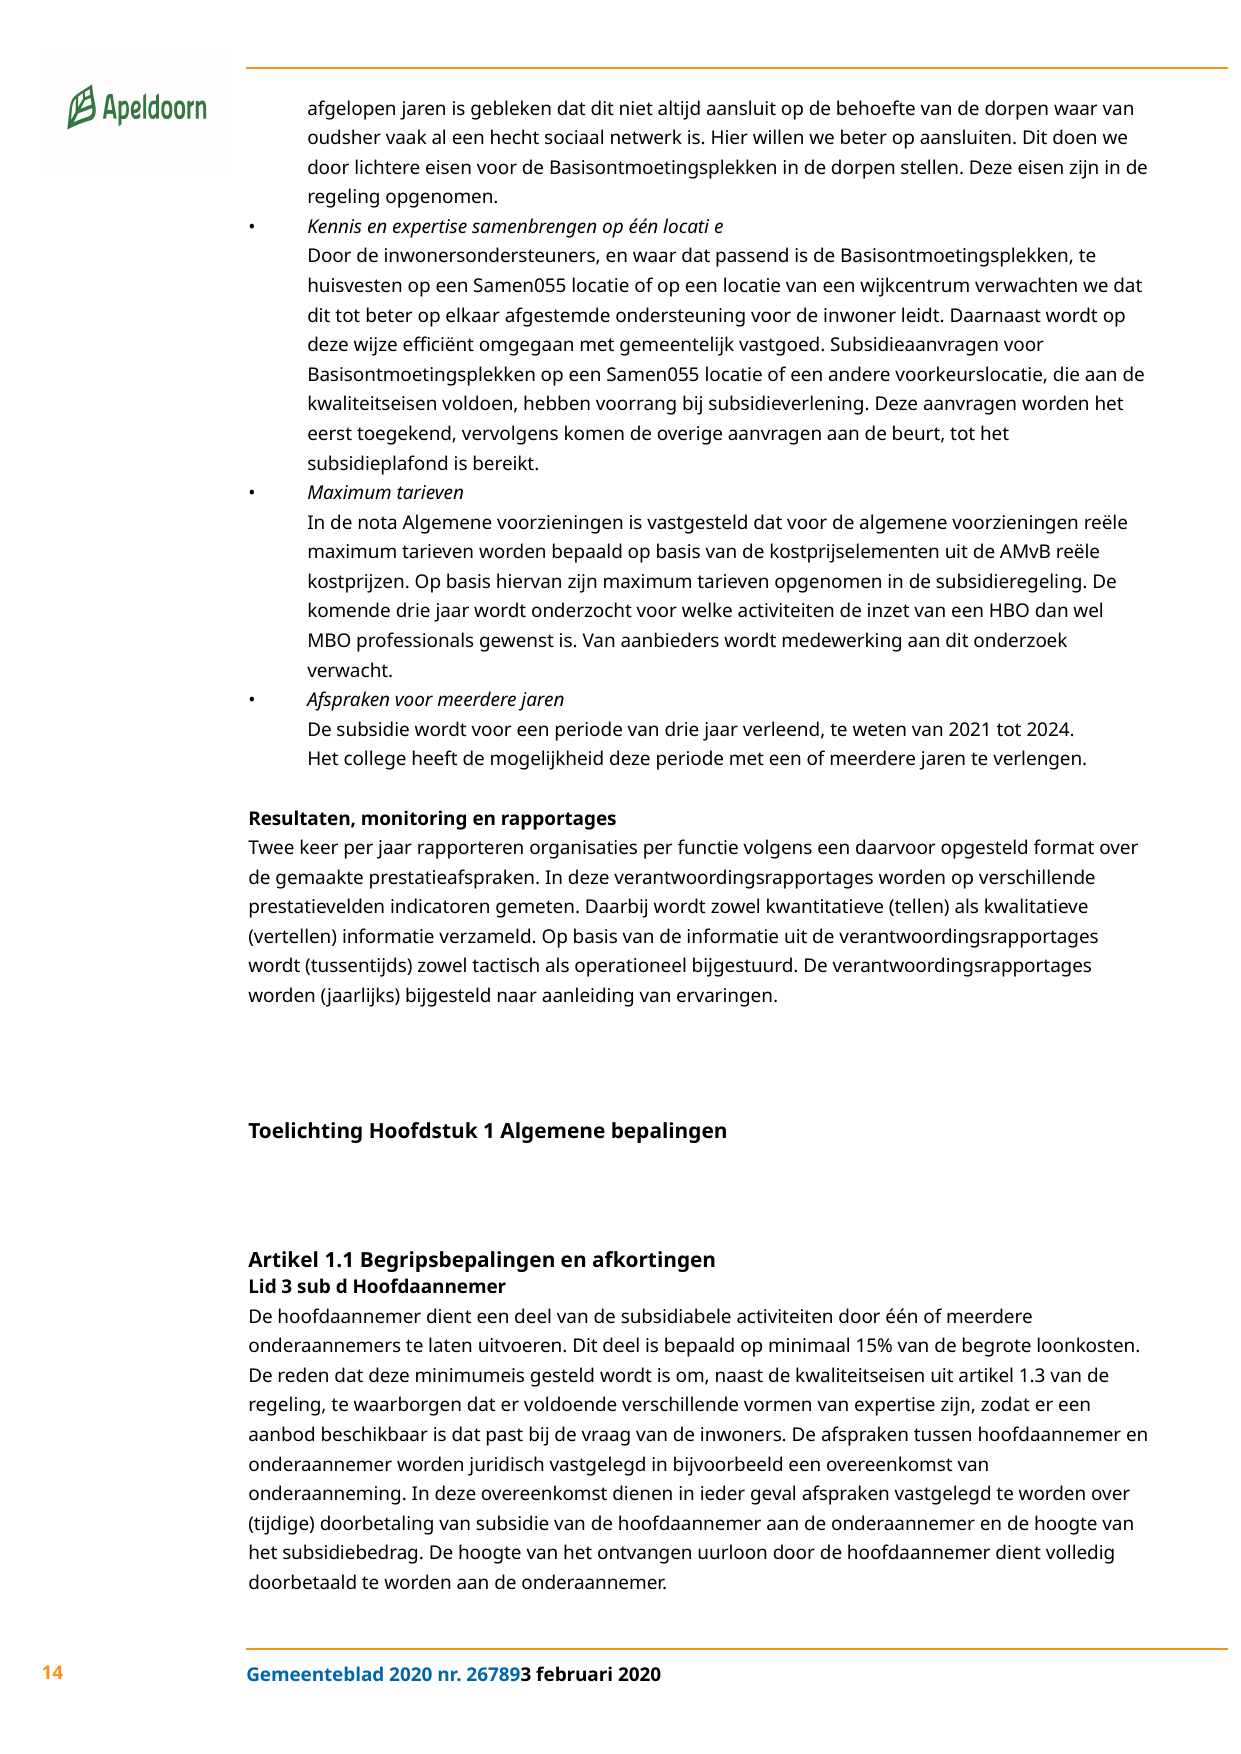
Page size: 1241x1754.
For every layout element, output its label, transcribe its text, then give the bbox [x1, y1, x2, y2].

picture [41, 47, 231, 172]
list afgelopen jaren is gebleken dat dit niet altijd aansluit op de behoefte van de dorpen waar van oudsher vaak al een hecht sociaal netwerk is. Hier willen we beter op aansluiten. Dit doen we door lichtere eisen voor de Basisontmoetingsplekken in de dorpen stellen. Deze eisen zijn in de regeling opgenomen. [248, 95, 1152, 209]
text Toelichting Hoofdstuk 1 Algemene bepalingen [248, 1117, 1152, 1145]
text De hoofdaannemer dient een deel van de subsidiabele activiteiten door één of meerdere onderaannemers te laten uitvoeren. Dit deel is bepaald op minimaal 15% van de begrote loonkosten. De reden dat deze minimumeis gesteld wordt is om, naast de kwaliteitseisen uit artikel 1.3 van de regeling, te waarborgen dat er voldoende verschillende vormen van expertise zijn, zodat er een aanbod beschikbaar is dat past bij de vraag van de inwoners. De afspraken tussen hoofdaannemer en onderaannemer worden juridisch vastgelegd in bijvoorbeeld een overeenkomst van onderaanneming. In deze overeenkomst dienen in ieder geval afspraken vastgelegd te worden over (tijdige) doorbetaling van subsidie van de hoofdaannemer aan de onderaannemer en de hoogte van het subsidiebedrag. De hoogte van het ontvangen uurloon door de hoofdaannemer dient volledig doorbetaald te worden aan de onderaannemer. [248, 1303, 1152, 1595]
list De subsidie wordt voor een periode van drie jaar verleend, te weten van 2021 tot 2024. [248, 716, 1152, 742]
list Kennis en expertise samenbrengen op één locati e [248, 213, 1152, 239]
list Maximum tarieven [248, 479, 1152, 505]
text Lid 3 sub d Hoofdaannemer [248, 1273, 1152, 1299]
text Resultaten, monitoring en rapportages [248, 805, 1152, 831]
text Artikel 1.1 Begripsbepalingen en afkortingen [248, 1245, 1152, 1273]
list Het college heeft de mogelijkheid deze periode met een of meerdere jaren te verlengen. [248, 746, 1152, 771]
list Afspraken voor meerdere jaren [248, 686, 1152, 712]
list In de nota Algemene voorzieningen is vastgesteld dat voor de algemene voorzieningen reële maximum tarieven worden bepaald op basis van de kostprijselementen uit de AMvB reële kostprijzen. Op basis hiervan zijn maximum tarieven opgenomen in de subsidieregeling. De komende drie jaar wordt onderzocht voor welke activiteiten de inzet van een HBO dan wel MBO professionals gewenst is. Van aanbieders wordt medewerking aan dit onderzoek verwacht. [248, 509, 1152, 683]
list Door de inwonersondersteuners, en waar dat passend is de Basisontmoetingsplekken, te huisvesten op een Samen055 locatie of op een locatie van een wijkcentrum verwachten we dat dit tot beter op elkaar afgestemde ondersteuning voor de inwoner leidt. Daarnaast wordt op deze wijze efficiënt omgegaan met gemeentelijk vastgoed. Subsidieaanvragen voor Basisontmoetingsplekken op een Samen055 locatie of een andere voorkeurslocatie, die aan de kwaliteitseisen voldoen, hebben voorrang bij subsidieverlening. Deze aanvragen worden het eerst toegekend, vervolgens komen de overige aanvragen aan de beurt, tot het subsidieplafond is bereikt. [248, 243, 1152, 476]
text Twee keer per jaar rapporteren organisaties per functie volgens een daarvoor opgesteld format over de gemaakte prestatieafspraken. In deze verantwoordingsrapportages worden op verschillende prestatievelden indicatoren gemeten. Daarbij wordt zowel kwantitatieve (tellen) als kwalitatieve (vertellen) informatie verzameld. Op basis van de informatie uit de verantwoordingsrapportages wordt (tussentijds) zowel tactisch als operationeel bijgestuurd. De verantwoordingsrapportages worden (jaarlijks) bijgesteld naar aanleiding van ervaringen. [248, 834, 1152, 1008]
